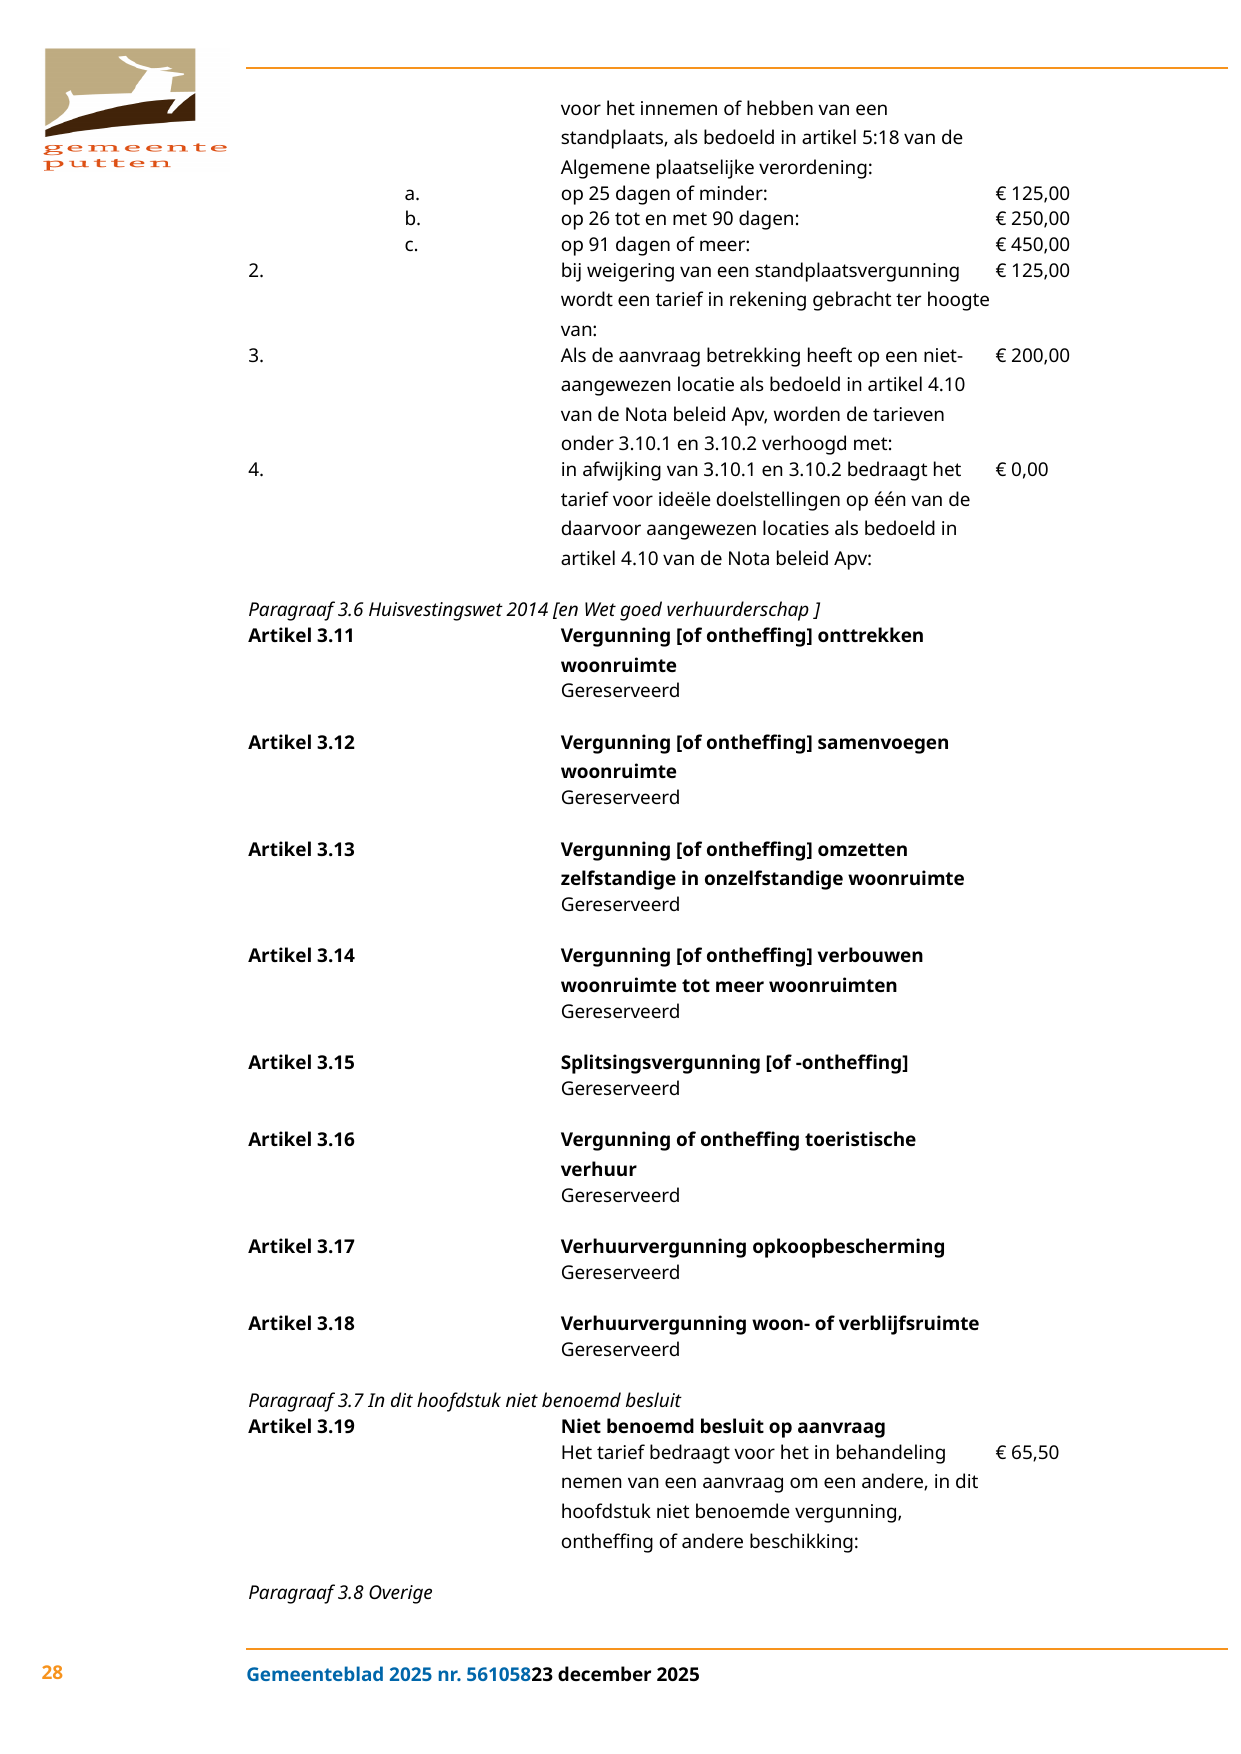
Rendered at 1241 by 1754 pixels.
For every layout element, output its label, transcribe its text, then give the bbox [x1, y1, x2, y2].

table_cell [995, 1233, 1152, 1259]
table_cell b. [404, 205, 561, 231]
table_cell Gereserveerd [561, 998, 995, 1023]
table_cell € 125,00 [995, 257, 1152, 342]
table_cell [561, 1101, 995, 1126]
table_cell [995, 1310, 1152, 1336]
table_cell [561, 810, 995, 836]
table_cell [561, 1024, 995, 1049]
table_cell [995, 943, 1152, 998]
table_cell [248, 1336, 561, 1362]
table_cell Vergunning [of ontheffing] verbouwen woonruimte tot meer woonruimten [561, 943, 995, 998]
table_cell Gereserveerd [561, 1075, 995, 1101]
table_cell [248, 1208, 561, 1233]
table_cell [248, 231, 404, 257]
table_cell Artikel 3.17 [248, 1233, 561, 1259]
table_cell [248, 784, 561, 810]
table_cell [995, 1413, 1152, 1439]
table_cell [404, 342, 561, 456]
table_cell 4. [248, 456, 404, 571]
table_cell [248, 703, 561, 729]
table_cell [995, 622, 1152, 677]
table_cell [248, 1101, 561, 1126]
table_cell € 125,00 [995, 180, 1152, 205]
table_cell [404, 257, 561, 342]
table_cell [248, 998, 561, 1023]
table_cell [995, 784, 1152, 810]
table_cell Gereserveerd [561, 1259, 995, 1285]
table_cell Paragraaf 3.8 Overige [248, 1579, 1152, 1605]
table_cell [248, 571, 1152, 596]
table_cell Artikel 3.12 [248, 729, 561, 784]
table_cell Splitsingsvergunning [of -ontheffing] [561, 1049, 995, 1075]
table_cell [995, 1126, 1152, 1182]
table_cell Artikel 3.16 [248, 1126, 561, 1182]
table_cell [995, 1208, 1152, 1233]
table_cell [995, 1259, 1152, 1285]
table_cell [561, 1285, 995, 1310]
table_cell [248, 1554, 1152, 1579]
table_cell [995, 703, 1152, 729]
table_cell [248, 1285, 561, 1310]
table_cell Artikel 3.14 [248, 943, 561, 998]
table_cell Artikel 3.13 [248, 836, 561, 891]
table_cell Verhuurvergunning opkoopbescherming [561, 1233, 995, 1259]
table_cell [248, 1075, 561, 1101]
table_cell c. [404, 231, 561, 257]
table_cell [995, 729, 1152, 784]
table_cell [248, 810, 561, 836]
table_cell [995, 1285, 1152, 1310]
table_cell [995, 95, 1152, 180]
table_cell [995, 1336, 1152, 1362]
table_cell [404, 95, 561, 180]
table_cell Verhuurvergunning woon- of verblijfsruimte [561, 1310, 995, 1336]
table_cell Gereserveerd [561, 891, 995, 917]
table_cell € 200,00 [995, 342, 1152, 456]
table_cell op 91 dagen of meer: [561, 231, 995, 257]
table_cell [995, 917, 1152, 942]
table_cell [561, 703, 995, 729]
table_cell [995, 1049, 1152, 1075]
table_cell Gereserveerd [561, 1336, 995, 1362]
table_cell a. [404, 180, 561, 205]
table_cell Gereserveerd [561, 1182, 995, 1207]
table_cell voor het innemen of hebben van een standplaats, als bedoeld in artikel 5:18 van de Algemene plaatselijke verordening: [561, 95, 995, 180]
table_cell [995, 1101, 1152, 1126]
table_cell in afwijking van 3.10.1 en 3.10.2 bedraagt het tarief voor ideële doelstellingen op één van de daarvoor aangewezen locaties als bedoeld in artikel 4.10 van de Nota beleid Apv: [561, 456, 995, 571]
table_cell [995, 891, 1152, 917]
table_cell € 0,00 [995, 456, 1152, 571]
table_cell op 25 dagen of minder: [561, 180, 995, 205]
table_cell [248, 1362, 1152, 1388]
table_cell [561, 1208, 995, 1233]
table_cell € 65,50 [995, 1439, 1152, 1553]
table_cell [248, 678, 561, 703]
table_cell bij weigering van een standplaatsvergunning wordt een tarief in rekening gebracht ter hoogte van: [561, 257, 995, 342]
table_cell [995, 836, 1152, 891]
table_cell [995, 1024, 1152, 1049]
table_cell Vergunning [of ontheffing] onttrekken woonruimte [561, 622, 995, 677]
table_cell Artikel 3.18 [248, 1310, 561, 1336]
picture [41, 47, 231, 172]
table_cell [248, 891, 561, 917]
table_cell [248, 1182, 561, 1207]
table_cell Artikel 3.15 [248, 1049, 561, 1075]
table_cell Artikel 3.11 [248, 622, 561, 677]
table_cell Vergunning [of ontheffing] omzetten zelfstandige in onzelfstandige woonruimte [561, 836, 995, 891]
table_cell [248, 205, 404, 231]
table_cell Vergunning of ontheffing toeristische verhuur [561, 1126, 995, 1182]
table_cell [995, 678, 1152, 703]
table_cell 2. [248, 257, 404, 342]
table_cell Paragraaf 3.6 Huisvestingswet 2014 [en Wet goed verhuurderschap ] [248, 596, 1152, 622]
table_cell [248, 180, 404, 205]
table_cell Vergunning [of ontheffing] samenvoegen woonruimte [561, 729, 995, 784]
table_cell Het tarief bedraagt voor het in behandeling nemen van een aanvraag om een andere, in dit hoofdstuk niet benoemde vergunning, ontheffing of andere beschikking: [561, 1439, 995, 1553]
table_cell [248, 1024, 561, 1049]
table_cell [248, 917, 561, 942]
table_cell Paragraaf 3.7 In dit hoofdstuk niet benoemd besluit [248, 1388, 1152, 1413]
table_cell [248, 1259, 561, 1285]
table_cell Artikel 3.19 [248, 1413, 561, 1439]
table_cell [995, 1075, 1152, 1101]
table_cell [995, 998, 1152, 1023]
table_cell op 26 tot en met 90 dagen: [561, 205, 995, 231]
table_cell [248, 1439, 561, 1553]
table_cell [995, 810, 1152, 836]
table_cell Als de aanvraag betrekking heeft op een niet-aangewezen locatie als bedoeld in artikel 4.10 van de Nota beleid Apv, worden de tarieven onder 3.10.1 en 3.10.2 verhoogd met: [561, 342, 995, 456]
table_cell Gereserveerd [561, 678, 995, 703]
table_cell [995, 1182, 1152, 1207]
table_cell Niet benoemd besluit op aanvraag [561, 1413, 995, 1439]
table_cell 3. [248, 342, 404, 456]
table_cell [561, 917, 995, 942]
table_cell € 450,00 [995, 231, 1152, 257]
table_cell Gereserveerd [561, 784, 995, 810]
table_cell [248, 95, 404, 180]
table_cell [404, 456, 561, 571]
table_cell € 250,00 [995, 205, 1152, 231]
